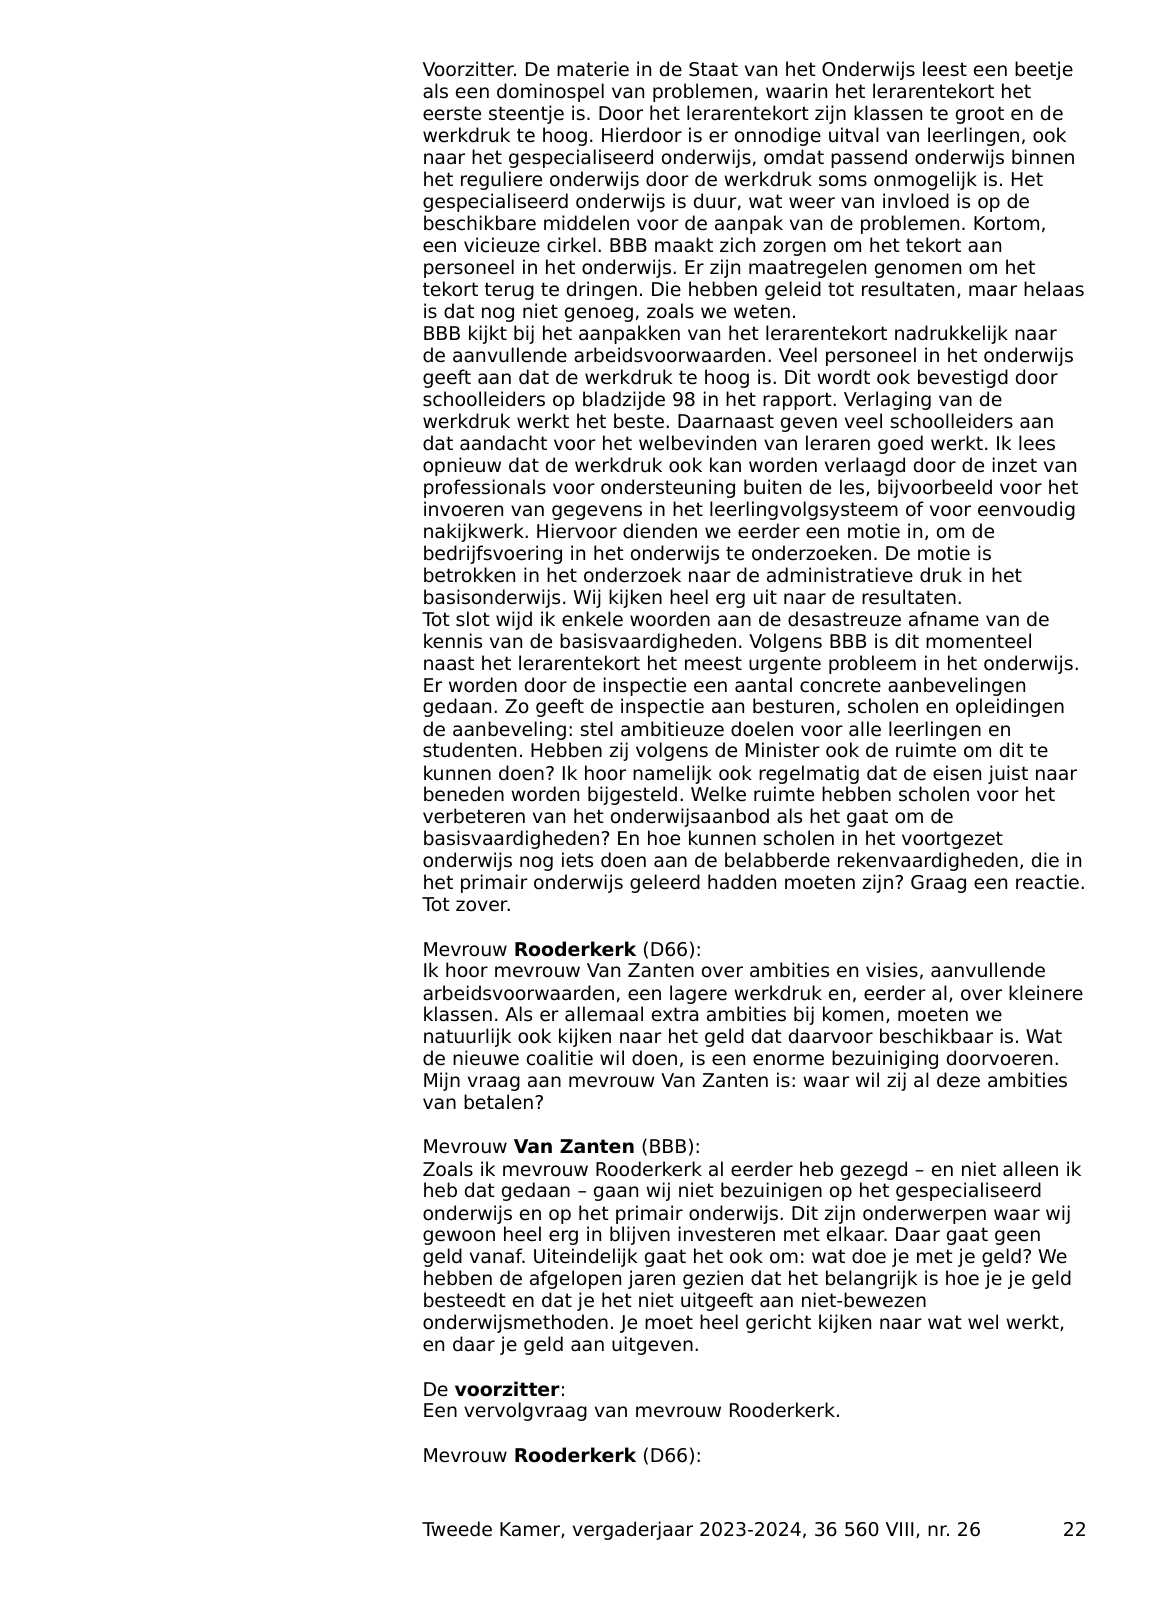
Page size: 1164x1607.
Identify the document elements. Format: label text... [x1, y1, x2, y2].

text Mevrouw Rooderkerk (D66): [422, 1444, 1087, 1467]
text Tot slot wijd ik enkele woorden aan de desastreuze afname van de kennis van de basisvaardigheden. Volgens BBB is dit momenteel naast het lerarentekort het meest urgente probleem in het onderwijs. Er worden door de inspectie een aantal concrete aanbevelingen gedaan. Zo geeft de inspectie aan besturen, scholen en opleidingen de aanbeveling: stel ambitieuze doelen voor alle leerlingen en studenten. Hebben zij volgens de Minister ook de ruimte om dit te kunnen doen? Ik hoor namelijk ook regelmatig dat de eisen juist naar beneden worden bijgesteld. Welke ruimte hebben scholen voor het verbeteren van het onderwijsaanbod als het gaat om de basisvaardigheden? En hoe kunnen scholen in het voortgezet onderwijs nog iets doen aan de belabberde rekenvaardigheden, die in het primair onderwijs geleerd hadden moeten zijn? Graag een reactie. [422, 608, 1087, 894]
text Ik hoor mevrouw Van Zanten over ambities en visies, aanvullende arbeidsvoorwaarden, een lagere werkdruk en, eerder al, over kleinere klassen. Als er allemaal extra ambities bij komen, moeten we natuurlijk ook kijken naar het geld dat daarvoor beschikbaar is. Wat de nieuwe coalitie wil doen, is een enorme bezuiniging doorvoeren. Mijn vraag aan mevrouw Van Zanten is: waar wil zij al deze ambities van betalen? [422, 960, 1087, 1114]
text Voorzitter. De materie in de Staat van het Onderwijs leest een beetje als een dominospel van problemen, waarin het lerarentekort het eerste steentje is. Door het lerarentekort zijn klassen te groot en de werkdruk te hoog. Hierdoor is er onnodige uitval van leerlingen, ook naar het gespecialiseerd onderwijs, omdat passend onderwijs binnen het reguliere onderwijs door de werkdruk soms onmogelijk is. Het gespecialiseerd onderwijs is duur, wat weer van invloed is op de beschikbare middelen voor de aanpak van de problemen. Kortom, een vicieuze cirkel. BBB maakt zich zorgen om het tekort aan personeel in het onderwijs. Er zijn maatregelen genomen om het tekort terug te dringen. Die hebben geleid tot resultaten, maar helaas is dat nog niet genoeg, zoals we weten. [422, 59, 1087, 323]
text Een vervolgvraag van mevrouw Rooderkerk. [422, 1400, 1087, 1422]
text Mevrouw Van Zanten (BBB): [422, 1136, 1087, 1158]
text De voorzitter: [422, 1378, 1087, 1400]
text Tot zover. [422, 894, 1087, 916]
text BBB kijkt bij het aanpakken van het lerarentekort nadrukkelijk naar de aanvullende arbeidsvoorwaarden. Veel personeel in het onderwijs geeft aan dat de werkdruk te hoog is. Dit wordt ook bevestigd door schoolleiders op bladzijde 98 in het rapport. Verlaging van de werkdruk werkt het beste. Daarnaast geven veel schoolleiders aan dat aandacht voor het welbevinden van leraren goed werkt. Ik lees opnieuw dat de werkdruk ook kan worden verlaagd door de inzet van professionals voor ondersteuning buiten de les, bijvoorbeeld voor het invoeren van gegevens in het leerlingvolgsysteem of voor eenvoudig nakijkwerk. Hiervoor dienden we eerder een motie in, om de bedrijfsvoering in het onderwijs te onderzoeken. De motie is betrokken in het onderzoek naar de administratieve druk in het basisonderwijs. Wij kijken heel erg uit naar de resultaten. [422, 323, 1087, 608]
text Mevrouw Rooderkerk (D66): [422, 938, 1087, 960]
text Zoals ik mevrouw Rooderkerk al eerder heb gezegd – en niet alleen ik heb dat gedaan – gaan wij niet bezuinigen op het gespecialiseerd onderwijs en op het primair onderwijs. Dit zijn onderwerpen waar wij gewoon heel erg in blijven investeren met elkaar. Daar gaat geen geld vanaf. Uiteindelijk gaat het ook om: wat doe je met je geld? We hebben de afgelopen jaren gezien dat het belangrijk is hoe je je geld besteedt en dat je het niet uitgeeft aan niet-bewezen onderwijsmethoden. Je moet heel gericht kijken naar wat wel werkt, en daar je geld aan uitgeven. [422, 1158, 1087, 1356]
